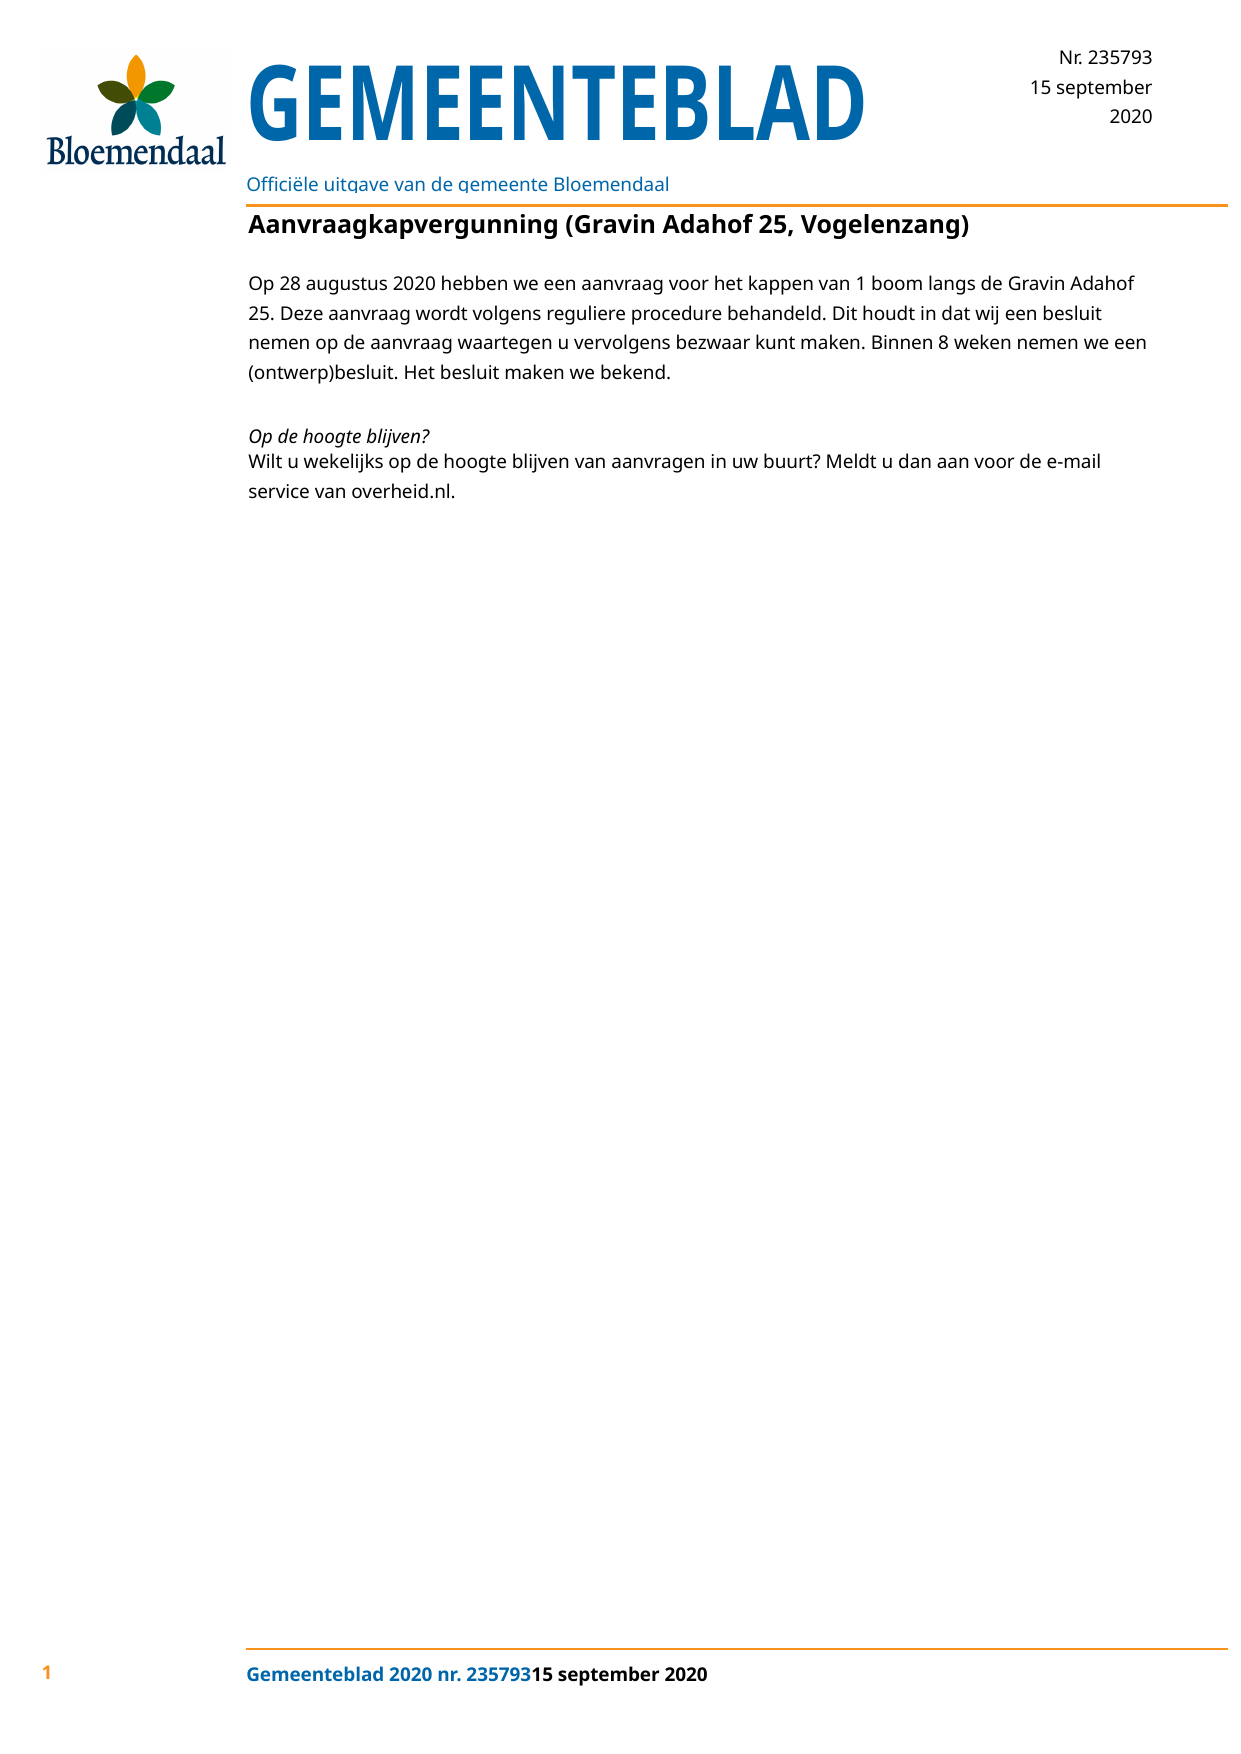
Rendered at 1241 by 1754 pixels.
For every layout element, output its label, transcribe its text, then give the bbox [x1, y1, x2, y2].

text Op 28 augustus 2020 hebben we een aanvraag voor het kappen van 1 boom langs de Gravin Adahof 25. Deze aanvraag wordt volgens reguliere procedure behandeld. Dit houdt in dat wij een besluit nemen op de aanvraag waartegen u vervolgens bezwaar kunt maken. Binnen 8 weken nemen we een (ontwerp)besluit. Het besluit maken we bekend. [248, 270, 1152, 385]
text Op de hoogte blijven? [248, 423, 1152, 449]
picture [41, 47, 231, 172]
text Aanvraagkapvergunning (Gravin Adahof 25, Vogelenzang) [248, 207, 1152, 241]
text Wilt u wekelijks op de hoogte blijven van aanvragen in uw buurt? Meldt u dan aan voor de e-mail service van overheid.nl. [248, 449, 1152, 504]
